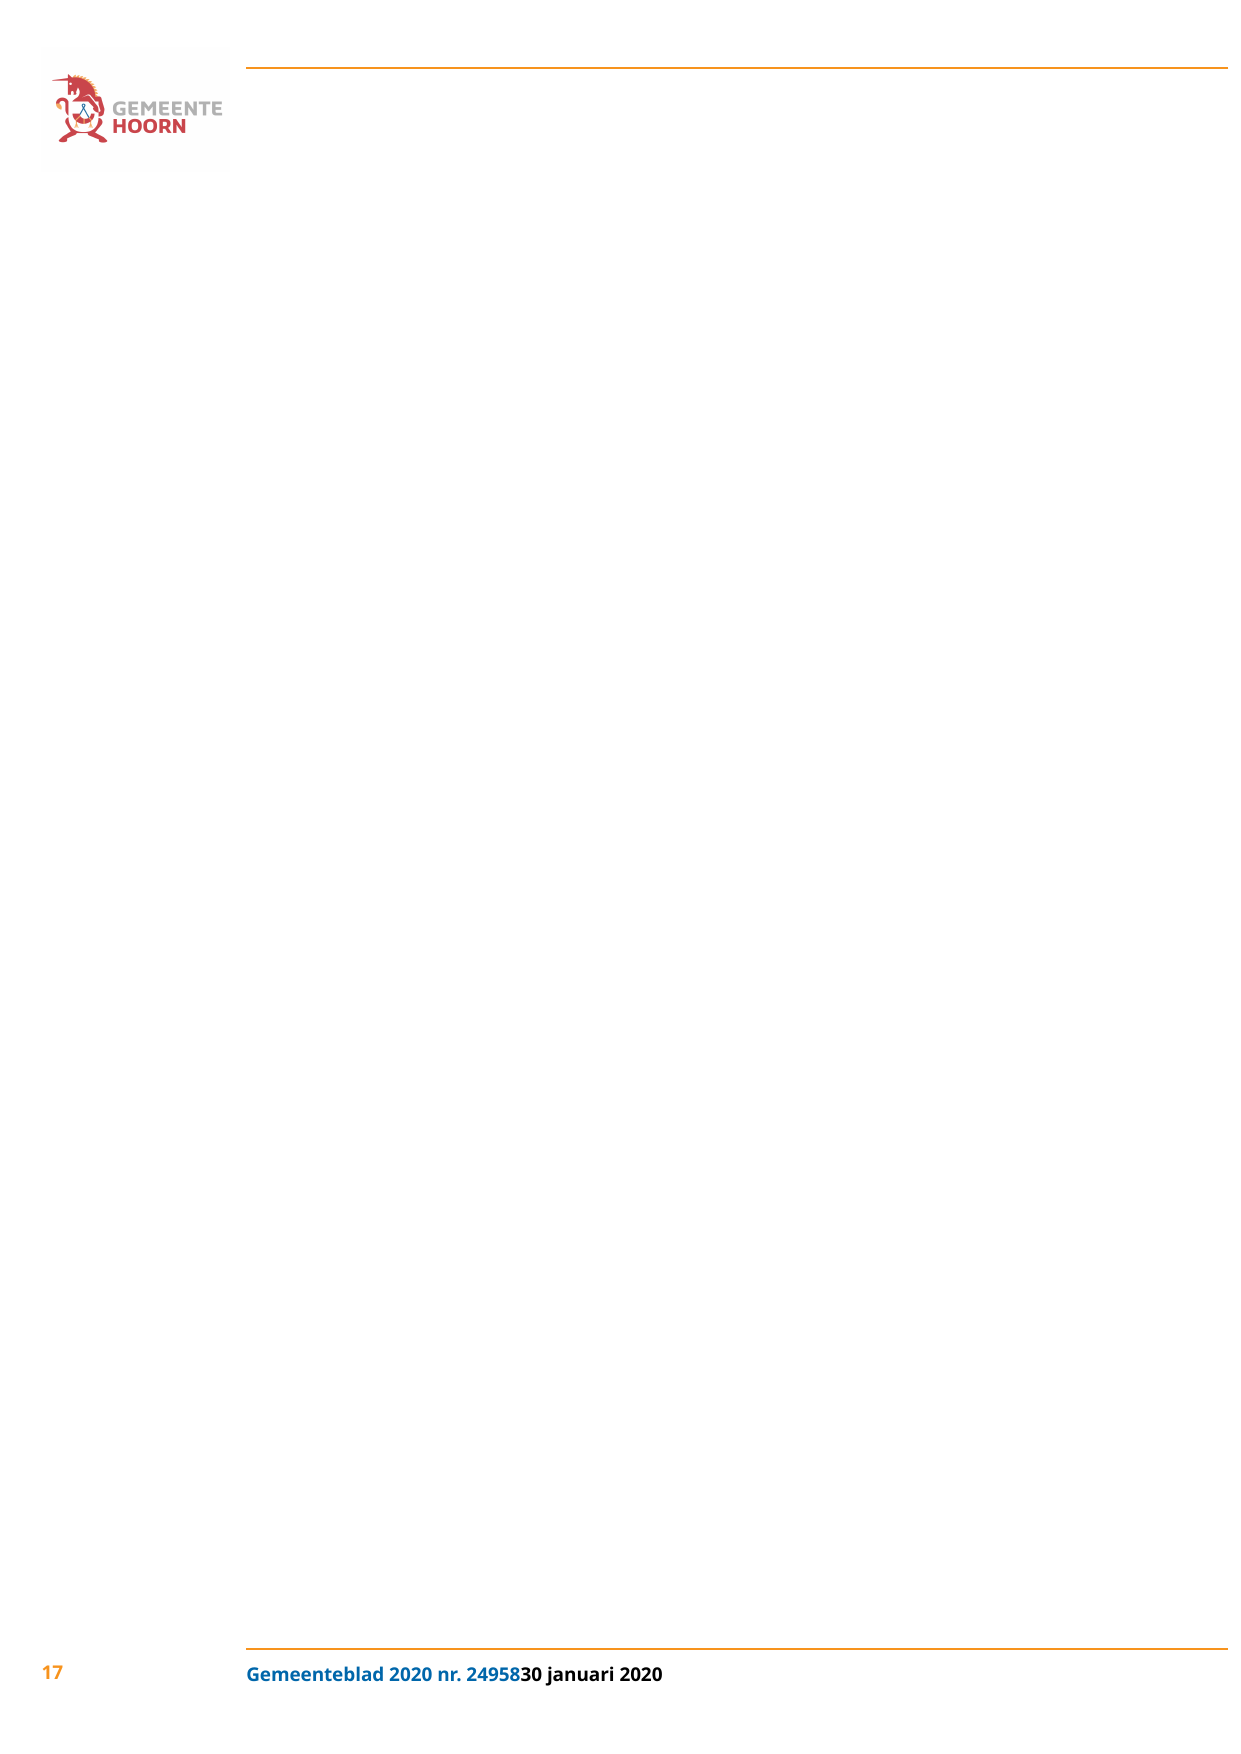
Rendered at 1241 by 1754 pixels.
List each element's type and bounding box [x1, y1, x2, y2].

picture [41, 47, 231, 172]
